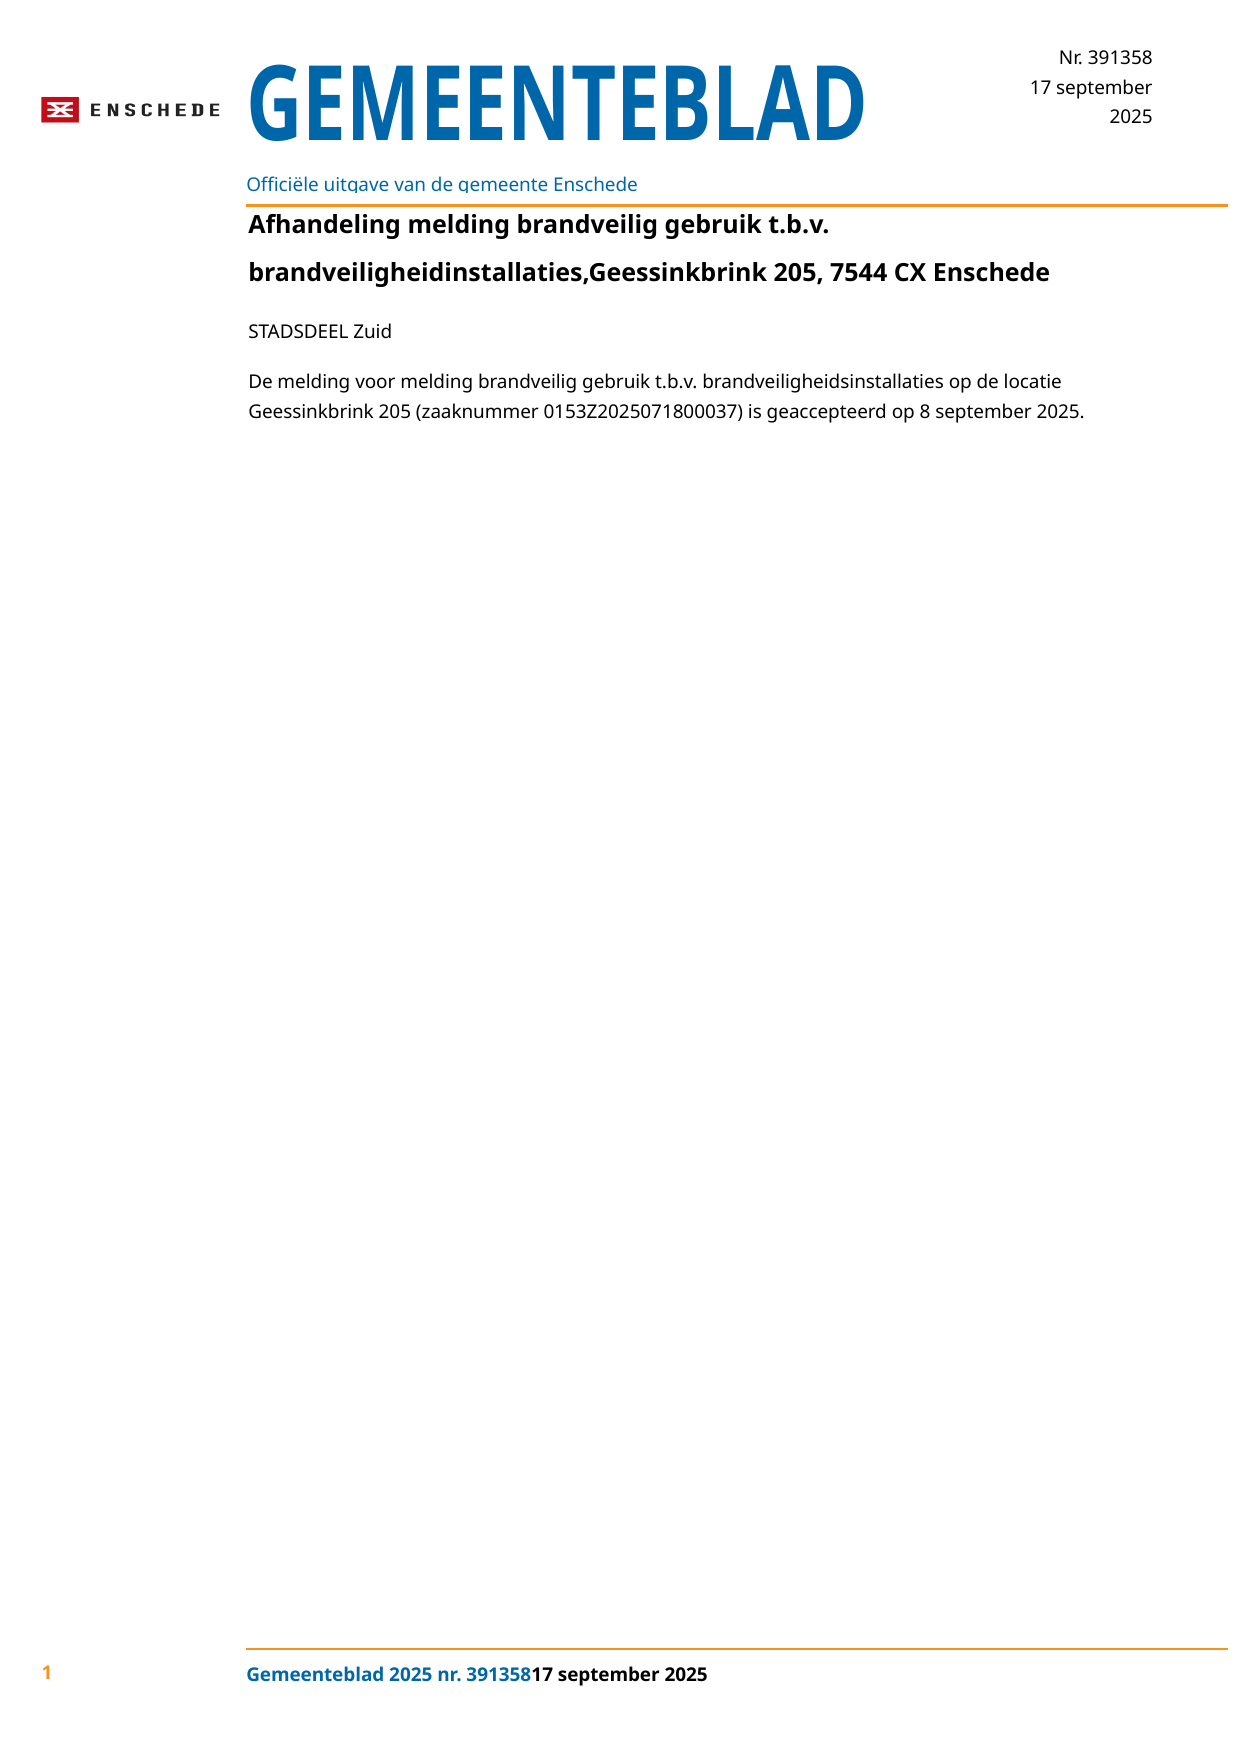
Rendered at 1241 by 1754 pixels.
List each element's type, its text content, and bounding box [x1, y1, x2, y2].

text STADSDEEL Zuid [248, 318, 1152, 344]
picture [41, 47, 231, 172]
text De melding voor melding brandveilig gebruik t.b.v. brandveiligheidsinstallaties op de locatie Geessinkbrink 205 (zaaknummer 0153Z2025071800037) is geaccepteerd op 8 september 2025. [248, 368, 1152, 424]
text Afhandeling melding brandveilig gebruik t.b.v. brandveiligheidinstallaties,Geessinkbrink 205, 7544 CX Enschede [248, 207, 1152, 288]
